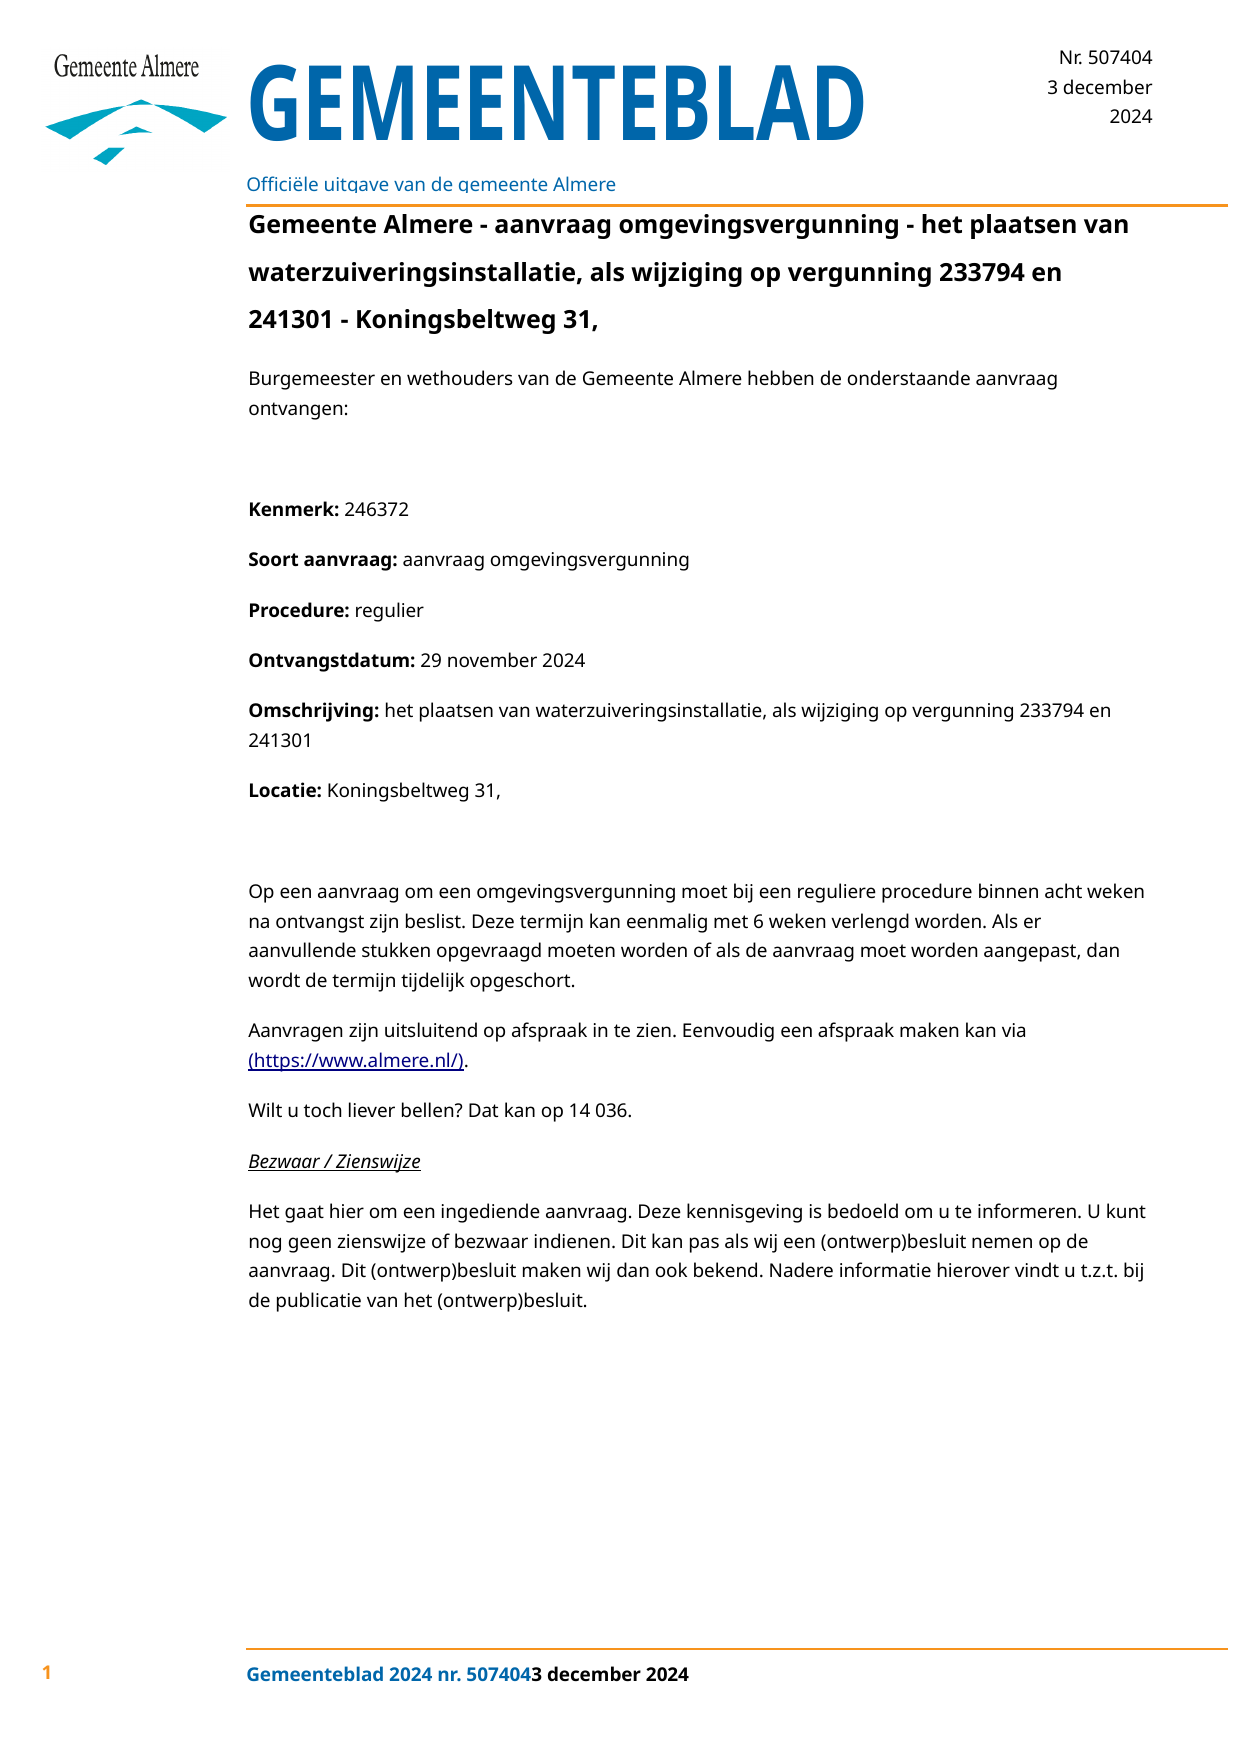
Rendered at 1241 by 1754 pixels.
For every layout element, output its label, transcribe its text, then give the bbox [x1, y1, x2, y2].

text Procedure: regulier [248, 597, 1152, 622]
text Locatie: Koningsbeltweg 31, [248, 778, 1152, 803]
picture [41, 47, 231, 172]
text Omschrijving: het plaatsen van waterzuiveringsinstallatie, als wijziging op vergunning 233794 en 241301 [248, 698, 1152, 753]
text Burgemeester en wethouders van de Gemeente Almere hebben de onderstaande aanvraag ontvangen: [248, 366, 1152, 421]
text Bezwaar / Zienswijze [248, 1148, 1152, 1174]
text Kenmerk: 246372 [248, 496, 1152, 522]
text Soort aanvraag: aanvraag omgevingsvergunning [248, 546, 1152, 572]
text Gemeente Almere - aanvraag omgevingsvergunning - het plaatsen van waterzuiveringsinstallatie, als wijziging op vergunning 233794 en 241301 - Koningsbeltweg 31, [248, 207, 1152, 336]
text Op een aanvraag om een omgevingsvergunning moet bij een reguliere procedure binnen acht weken na ontvangst zijn beslist. Deze termijn kan eenmalig met 6 weken verlengd worden. Als er aanvullende stukken opgevraagd moeten worden of als de aanvraag moet worden aangepast, dan wordt de termijn tijdelijk opgeschort. [248, 878, 1152, 993]
text Ontvangstdatum: 29 november 2024 [248, 647, 1152, 673]
text Het gaat hier om een ingediende aanvraag. Deze kennisgeving is bedoeld om u te informeren. U kunt nog geen zienswijze of bezwaar indienen. Dit kan pas als wij een (ontwerp)besluit nemen op de aanvraag. Dit (ontwerp)besluit maken wij dan ook bekend. Nadere informatie hierover vindt u t.z.t. bij de publicatie van het (ontwerp)besluit. [248, 1198, 1152, 1313]
text Wilt u toch liever bellen? Dat kan op 14 036. [248, 1098, 1152, 1123]
text Aanvragen zijn uitsluitend op afspraak in te zien. Eenvoudig een afspraak maken kan via (https://www.almere.nl/). [248, 1018, 1152, 1073]
